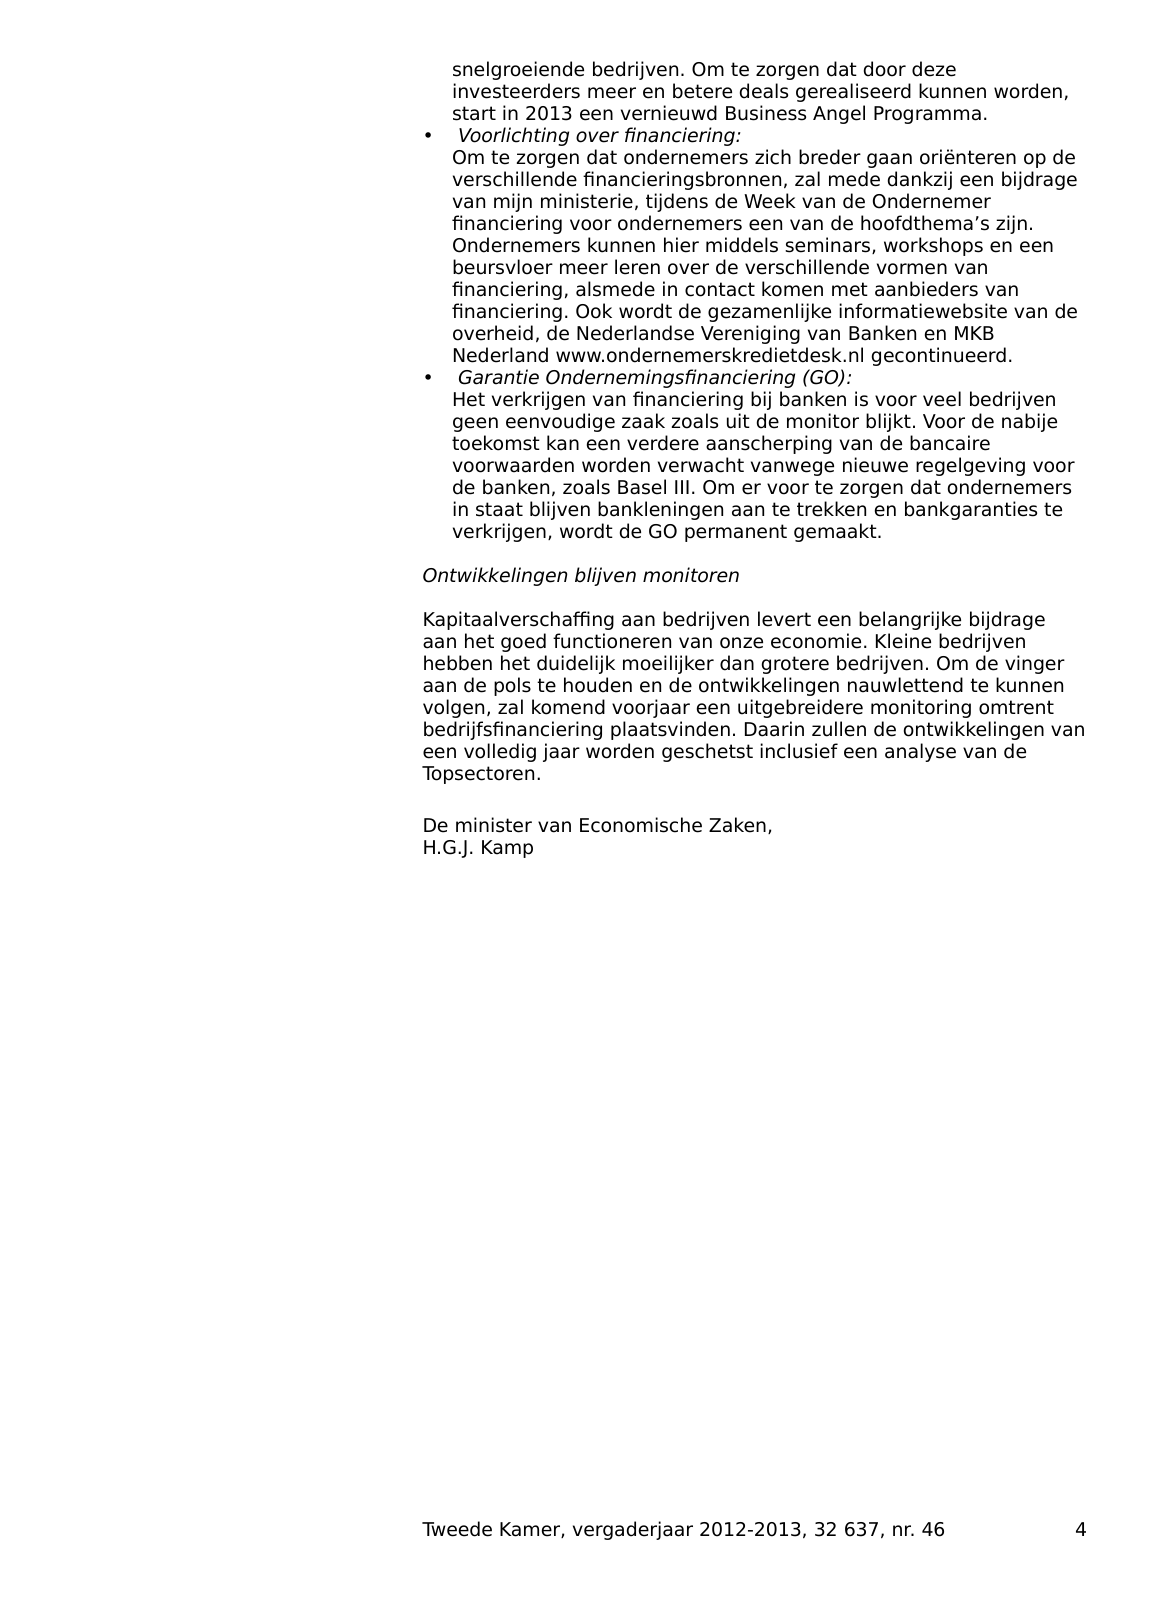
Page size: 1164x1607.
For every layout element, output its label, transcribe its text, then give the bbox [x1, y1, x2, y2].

text snelgroeiende bedrijven. Om te zorgen dat door deze investeerders meer en betere deals gerealiseerd kunnen worden, start in 2013 een vernieuwd Business Angel Programma. [452, 59, 1087, 125]
text Kapitaalverschaffing aan bedrijven levert een belangrijke bijdrage aan het goed functioneren van onze economie. Kleine bedrijven hebben het duidelijk moeilijker dan grotere bedrijven. Om de vinger aan de pols te houden en de ontwikkelingen nauwlettend te kunnen volgen, zal komend voorjaar een uitgebreidere monitoring omtrent bedrijfsfinanciering plaatsvinden. Daarin zullen de ontwikkelingen van een volledig jaar worden geschetst inclusief een analyse van de Topsectoren. [422, 609, 1087, 785]
text Om te zorgen dat ondernemers zich breder gaan oriënteren op de verschillende financieringsbronnen, zal mede dankzij een bijdrage van mijn ministerie, tijdens de Week van de Ondernemer financiering voor ondernemers een van de hoofdthema’s zijn. Ondernemers kunnen hier middels seminars, workshops en een beursvloer meer leren over de verschillende vormen van financiering, alsmede in contact komen met aanbieders van financiering. Ook wordt de gezamenlijke informatiewebsite van de overheid, de Nederlandse Vereniging van Banken en MKB Nederland www.ondernemerskredietdesk.nl gecontinueerd. [452, 147, 1087, 367]
subtitle Ontwikkelingen blijven monitoren [422, 565, 1087, 587]
text Het verkrijgen van financiering bij banken is voor veel bedrijven geen eenvoudige zaak zoals uit de monitor blijkt. Voor de nabije toekomst kan een verdere aanscherping van de bancaire voorwaarden worden verwacht vanwege nieuwe regelgeving voor de banken, zoals Basel III. Om er voor te zorgen dat ondernemers in staat blijven bankleningen aan te trekken en bankgaranties te verkrijgen, wordt de GO permanent gemaakt. [452, 389, 1087, 543]
text De minister van Economische Zaken, H.G.J. Kamp [422, 815, 1087, 859]
text • Garantie Ondernemingsfinanciering (GO): [422, 367, 1087, 389]
text • Voorlichting over financiering: [422, 125, 1087, 147]
